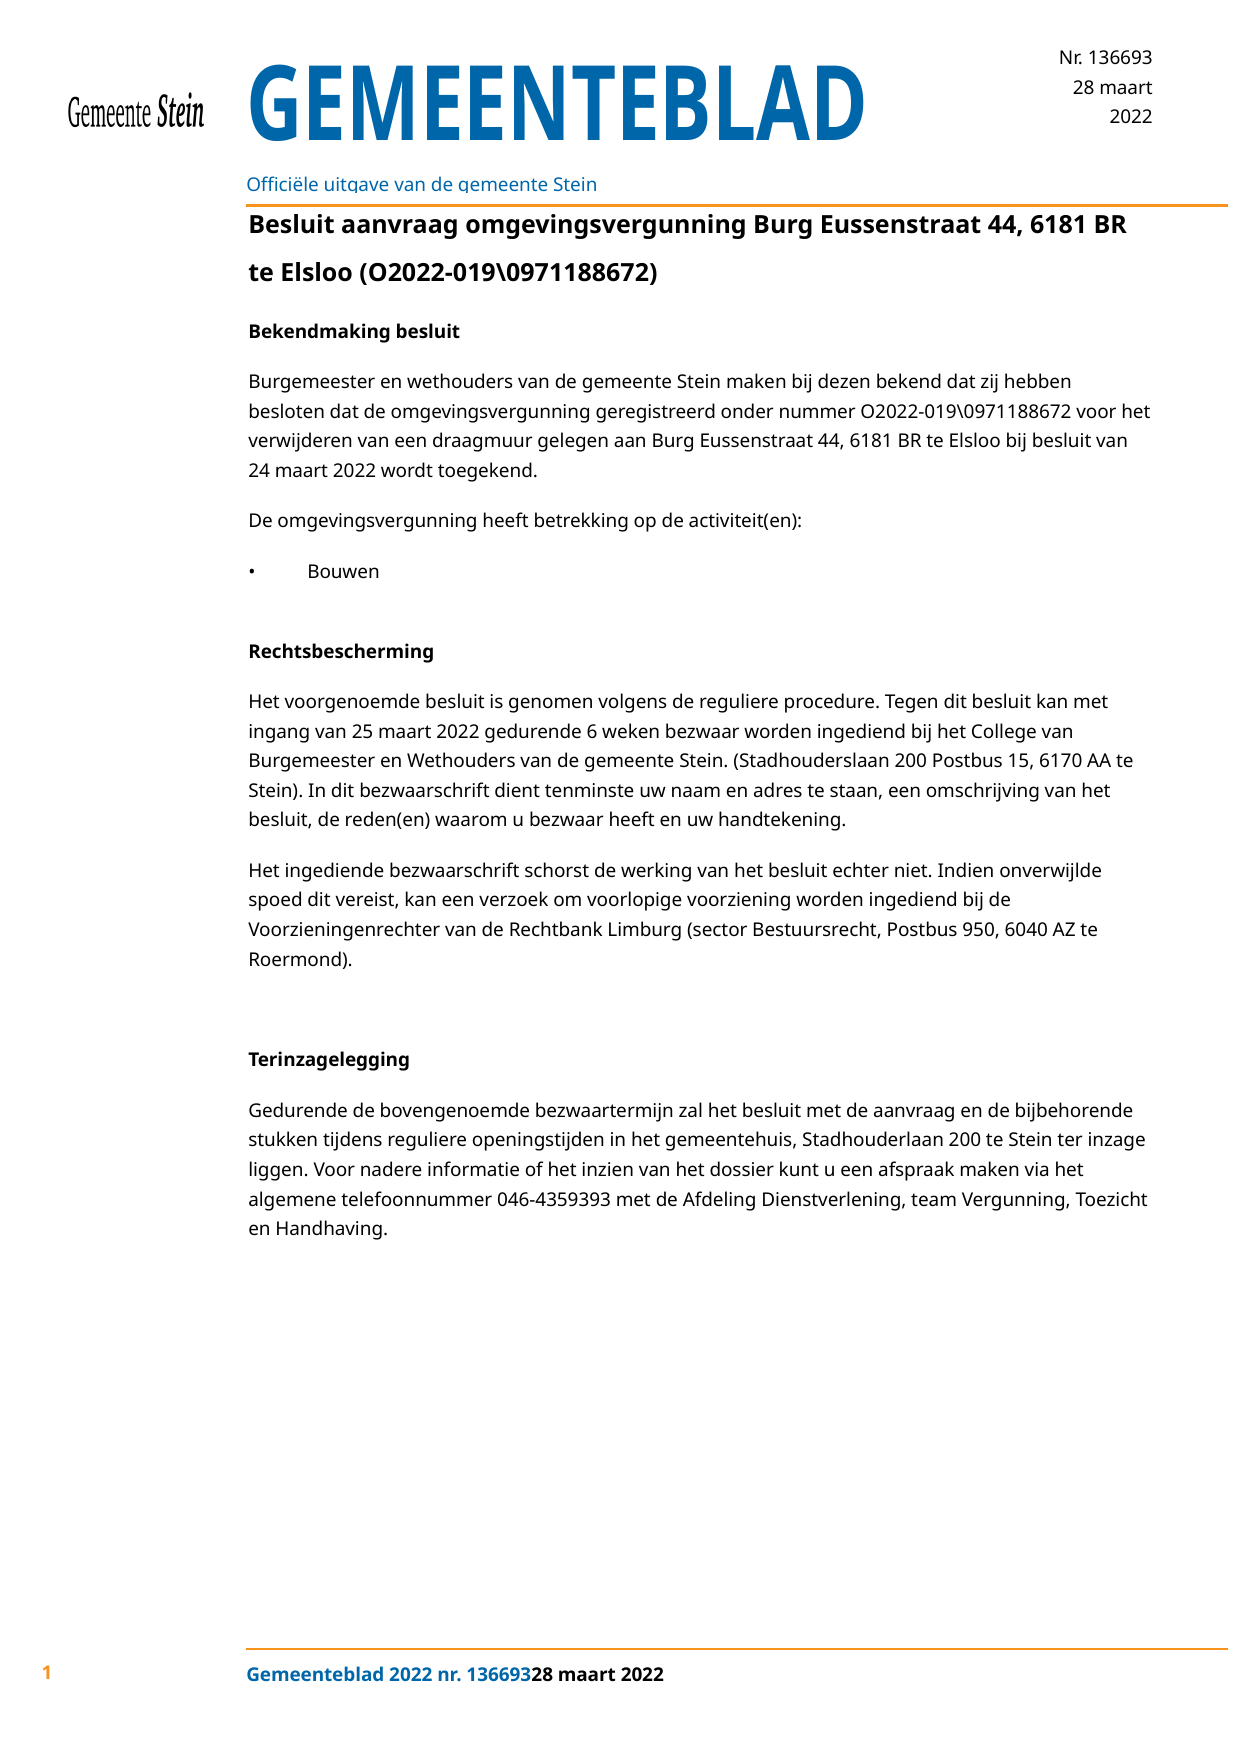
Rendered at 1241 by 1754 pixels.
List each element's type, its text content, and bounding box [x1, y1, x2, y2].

text De omgevingsvergunning heeft betrekking op de activiteit(en): [248, 507, 1152, 533]
text Burgemeester en wethouders van de gemeente Stein maken bij dezen bekend dat zij hebben besloten dat de omgevingsvergunning geregistreerd onder nummer O2022-019\0971188672 voor het verwijderen van een draagmuur gelegen aan Burg Eussenstraat 44, 6181 BR te Elsloo bij besluit van 24 maart 2022 wordt toegekend. [248, 368, 1152, 483]
list Bouwen [248, 558, 1152, 584]
text Het voorgenoemde besluit is genomen volgens de reguliere procedure. Tegen dit besluit kan met ingang van 25 maart 2022 gedurende 6 weken bezwaar worden ingediend bij het College van Burgemeester en Wethouders van de gemeente Stein. (Stadhouderslaan 200 Postbus 15, 6170 AA te Stein). In dit bezwaarschrift dient tenminste uw naam en adres te staan, een omschrijving van het besluit, de reden(en) waarom u bezwaar heeft en uw handtekening. [248, 688, 1152, 832]
text Besluit aanvraag omgevingsvergunning Burg Eussenstraat 44, 6181 BR te Elsloo (O2022-019\0971188672) [248, 207, 1152, 288]
picture [41, 47, 231, 172]
text Het ingediende bezwaarschrift schorst de werking van het besluit echter niet. Indien onverwijlde spoed dit vereist, kan een verzoek om voorlopige voorziening worden ingediend bij de Voorzieningenrechter van de Rechtbank Limburg (sector Bestuursrecht, Postbus 950, 6040 AZ te Roermond). [248, 857, 1152, 972]
text Terinzagelegging [248, 1047, 1152, 1072]
text Rechtsbescherming [248, 638, 1152, 664]
text Gedurende de bovengenoemde bezwaartermijn zal het besluit met de aanvraag en de bijbehorende stukken tijdens reguliere openingstijden in het gemeentehuis, Stadhouderlaan 200 te Stein ter inzage liggen. Voor nadere informatie of het inzien van het dossier kunt u een afspraak maken via het algemene telefoonnummer 046-4359393 met de Afdeling Dienstverlening, team Vergunning, Toezicht en Handhaving. [248, 1097, 1152, 1241]
text Bekendmaking besluit [248, 318, 1152, 344]
